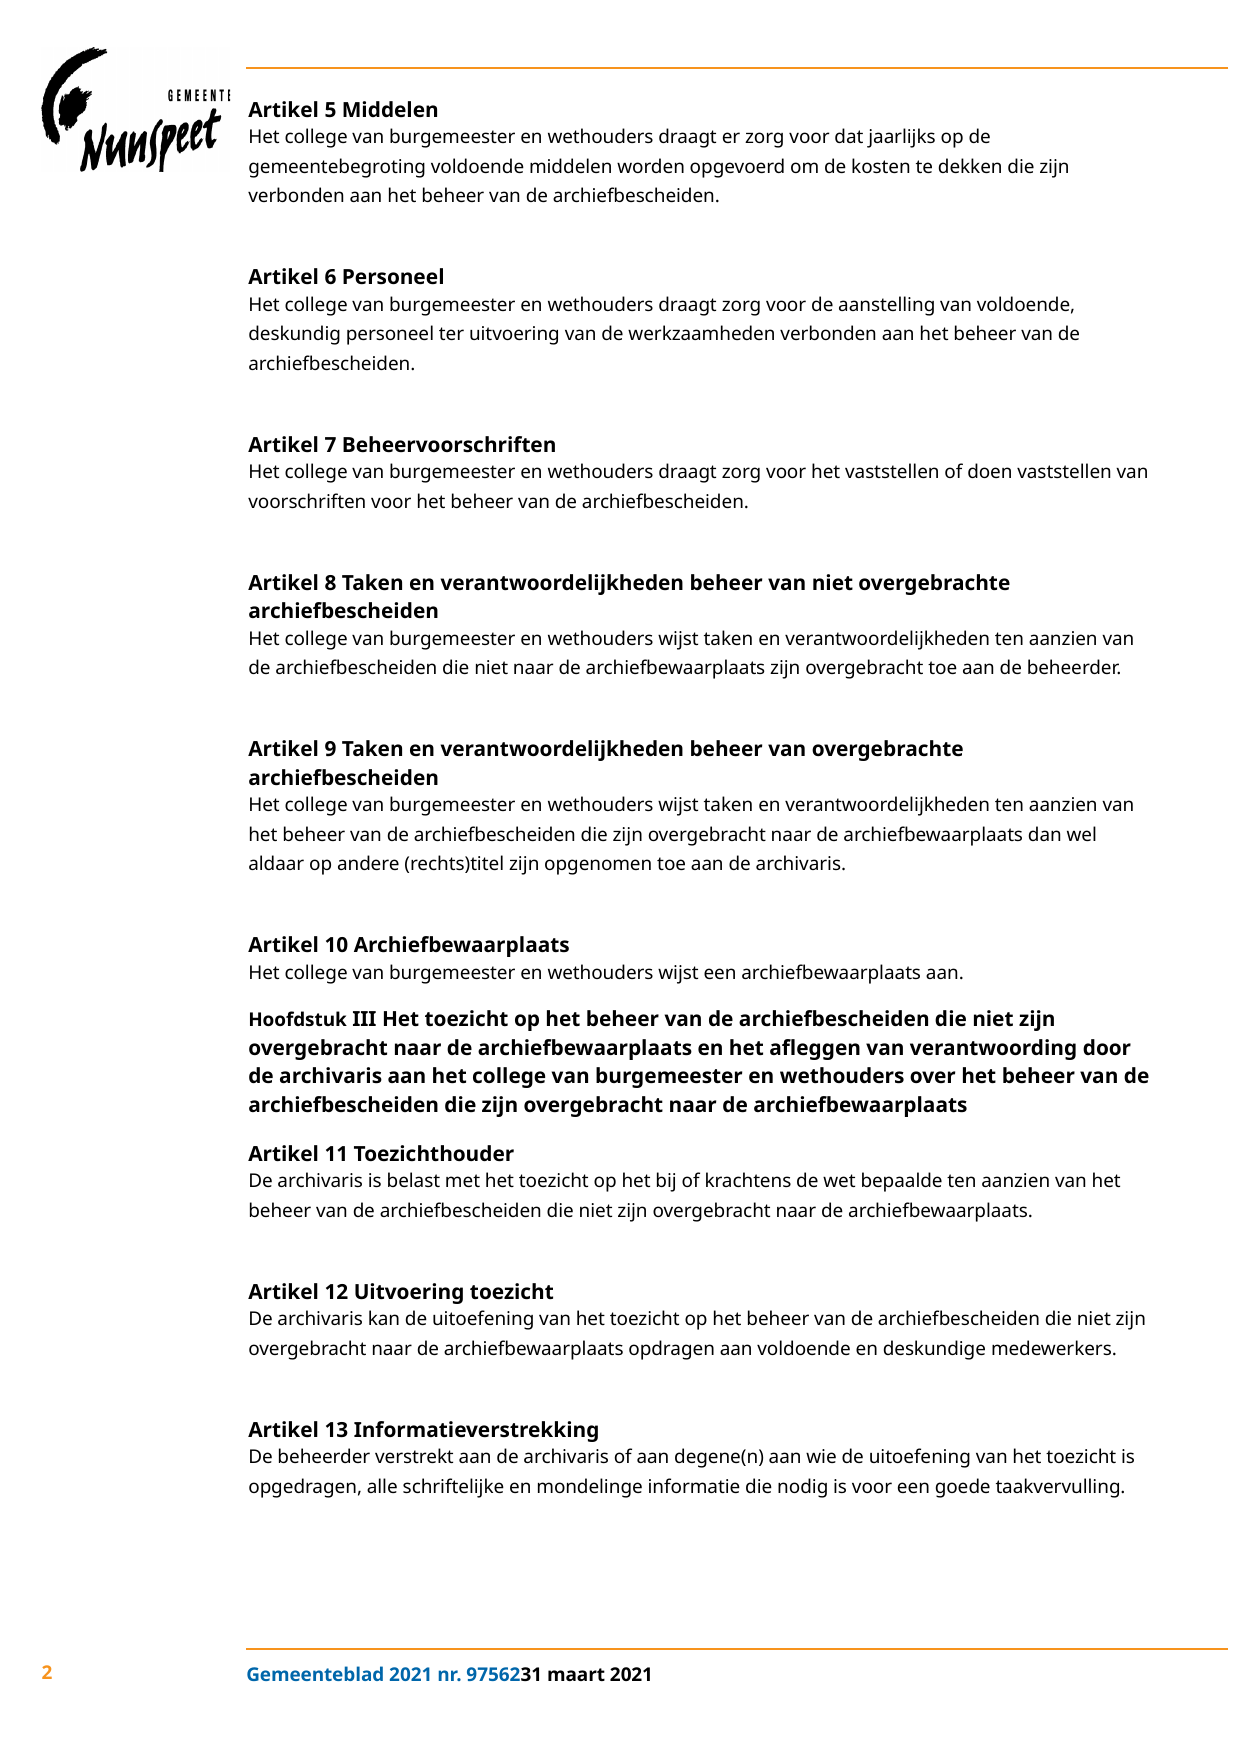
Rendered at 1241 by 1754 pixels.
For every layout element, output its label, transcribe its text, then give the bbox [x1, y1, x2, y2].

text Het college van burgemeester en wethouders draagt zorg voor de aanstelling van voldoende, deskundig personeel ter uitvoering van de werkzaamheden verbonden aan het beheer van de archiefbescheiden. [248, 291, 1152, 376]
text Het college van burgemeester en wethouders wijst een archiefbewaarplaats aan. [248, 959, 1152, 985]
text Artikel 8 Taken en verantwoordelijkheden beheer van niet overgebrachte archiefbescheiden [248, 568, 1152, 625]
text De archivaris is belast met het toezicht op het bij of krachtens de wet bepaalde ten aanzien van het beheer van de archiefbescheiden die niet zijn overgebracht naar de archiefbewaarplaats. [248, 1168, 1152, 1223]
text Artikel 13 Informatieverstrekking [248, 1415, 1152, 1444]
text Artikel 6 Personeel [248, 262, 1152, 291]
text Artikel 9 Taken en verantwoordelijkheden beheer van overgebrachte archiefbescheiden [248, 734, 1152, 791]
text De archivaris kan de uitoefening van het toezicht op het beheer van de archiefbescheiden die niet zijn overgebracht naar de archiefbewaarplaats opdragen aan voldoende en deskundige medewerkers. [248, 1306, 1152, 1361]
text Het college van burgemeester en wethouders wijst taken en verantwoordelijkheden ten aanzien van het beheer van de archiefbescheiden die zijn overgebracht naar de archiefbewaarplaats dan wel aldaar op andere (rechts)titel zijn opgenomen toe aan de archivaris. [248, 791, 1152, 876]
text Artikel 12 Uitvoering toezicht [248, 1277, 1152, 1306]
text Het college van burgemeester en wethouders wijst taken en verantwoordelijkheden ten aanzien van de archiefbescheiden die niet naar de archiefbewaarplaats zijn overgebracht toe aan de beheerder. [248, 625, 1152, 680]
text Hoofdstuk III Het toezicht op het beheer van de archiefbescheiden die niet zijn overgebracht naar de archiefbewaarplaats en het afleggen van verantwoording door de archivaris aan het college van burgemeester en wethouders over het beheer van de archiefbescheiden die zijn overgebracht naar de archiefbewaarplaats [248, 1004, 1152, 1118]
picture [41, 47, 231, 172]
text Artikel 5 Middelen [248, 95, 1152, 123]
text Artikel 10 Archiefbewaarplaats [248, 931, 1152, 959]
text Artikel 7 Beheervoorschriften [248, 430, 1152, 458]
text De beheerder verstrekt aan de archivaris of aan degene(n) aan wie de uitoefening van het toezicht is opgedragen, alle schriftelijke en mondelinge informatie die nodig is voor een goede taakvervulling. [248, 1444, 1152, 1499]
text Het college van burgemeester en wethouders draagt zorg voor het vaststellen of doen vaststellen van voorschriften voor het beheer van de archiefbescheiden. [248, 458, 1152, 514]
text Het college van burgemeester en wethouders draagt er zorg voor dat jaarlijks op de gemeentebegroting voldoende middelen worden opgevoerd om de kosten te dekken die zijn verbonden aan het beheer van de archiefbescheiden. [248, 123, 1152, 208]
text Artikel 11 Toezichthouder [248, 1139, 1152, 1168]
